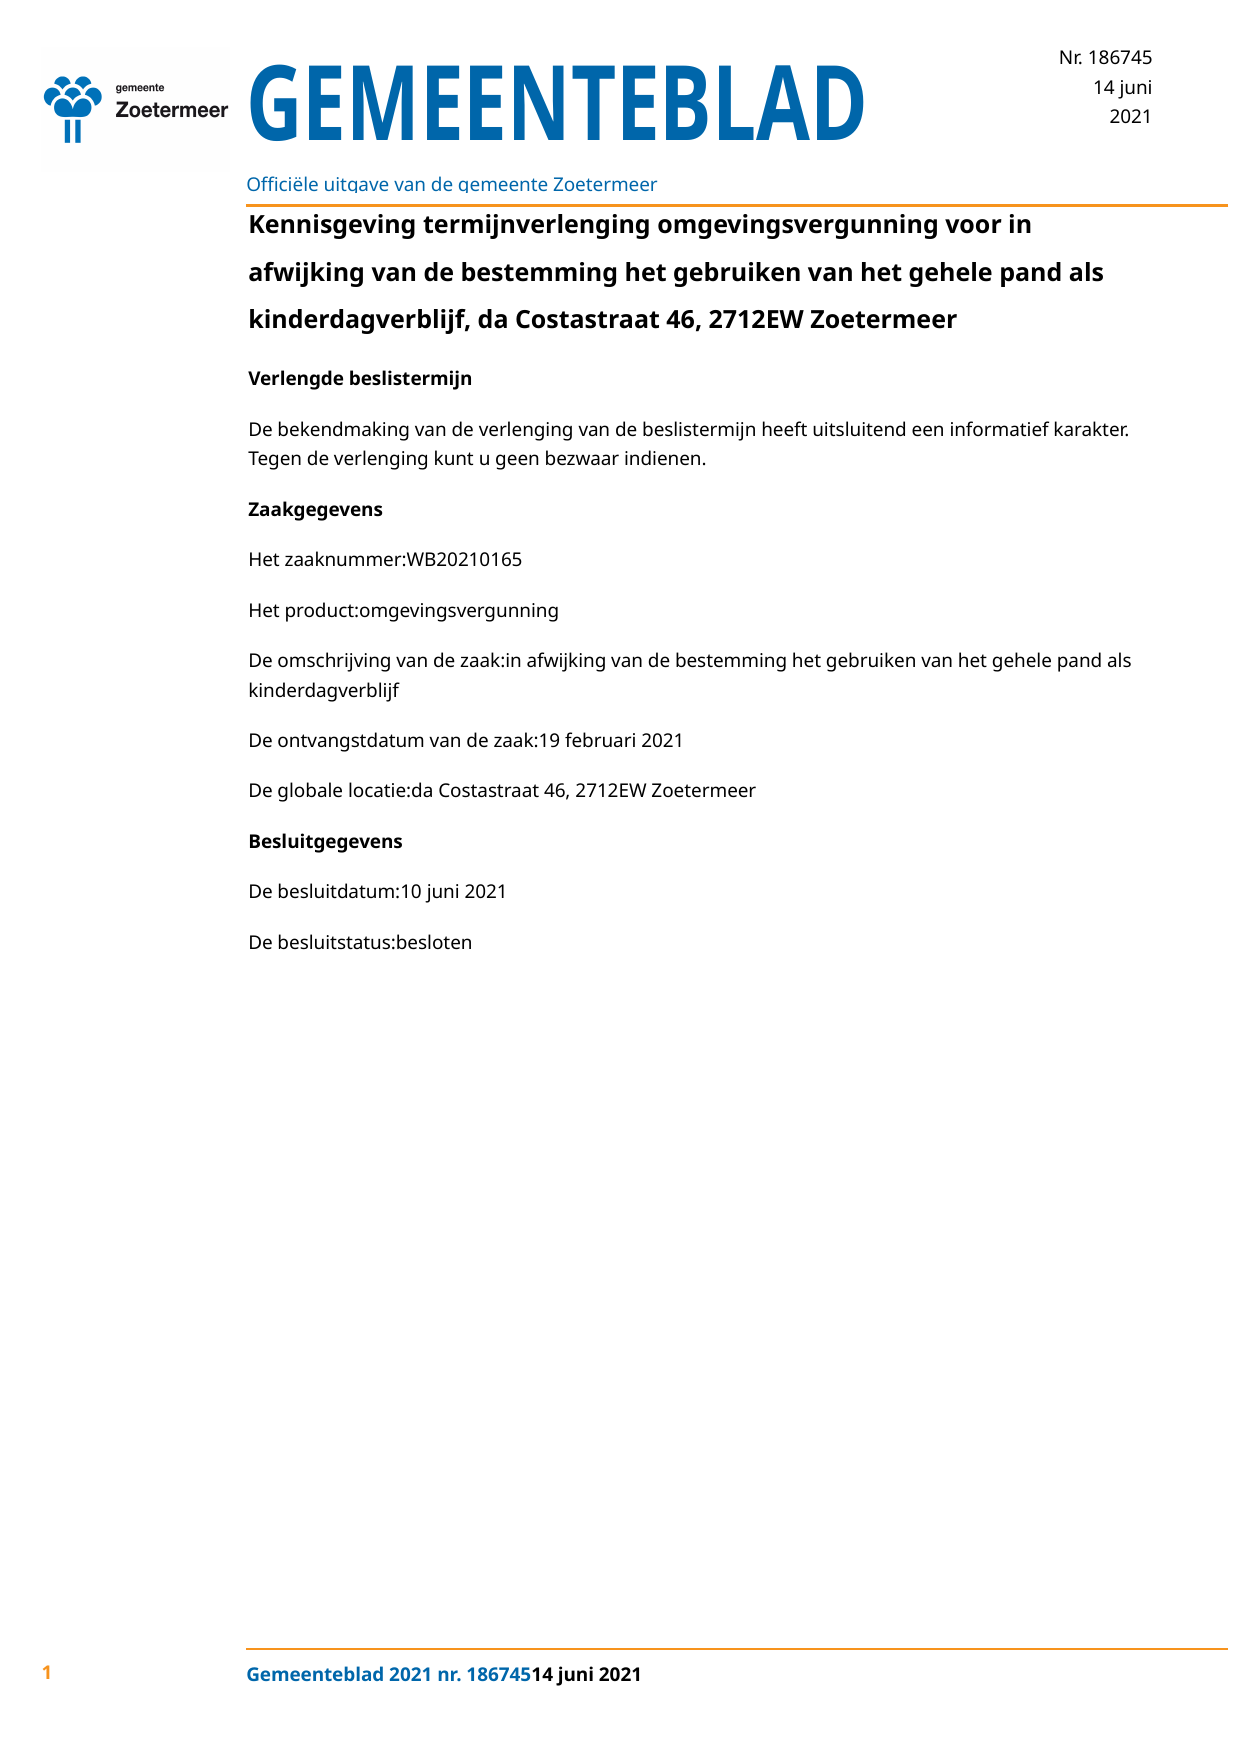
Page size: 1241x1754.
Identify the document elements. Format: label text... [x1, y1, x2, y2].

text De ontvangstdatum van de zaak:19 februari 2021 [248, 727, 1152, 753]
text Kennisgeving termijnverlenging omgevingsvergunning voor in afwijking van de bestemming het gebruiken van het gehele pand als kinderdagverblijf, da Costastraat 46, 2712EW Zoetermeer [248, 207, 1152, 336]
picture [41, 47, 231, 172]
text De besluitstatus:besloten [248, 929, 1152, 954]
text De omschrijving van de zaak:in afwijking van de bestemming het gebruiken van het gehele pand als kinderdagverblijf [248, 647, 1152, 702]
text De besluitdatum:10 juni 2021 [248, 878, 1152, 904]
text De bekendmaking van de verlenging van de beslistermijn heeft uitsluitend een informatief karakter. Tegen de verlenging kunt u geen bezwaar indienen. [248, 416, 1152, 471]
text Besluitgegevens [248, 828, 1152, 854]
text Zaakgegevens [248, 496, 1152, 522]
text Het zaaknummer:WB20210165 [248, 546, 1152, 572]
text Het product:omgevingsvergunning [248, 597, 1152, 622]
text De globale locatie:da Costastraat 46, 2712EW Zoetermeer [248, 778, 1152, 803]
text Verlengde beslistermijn [248, 366, 1152, 391]
